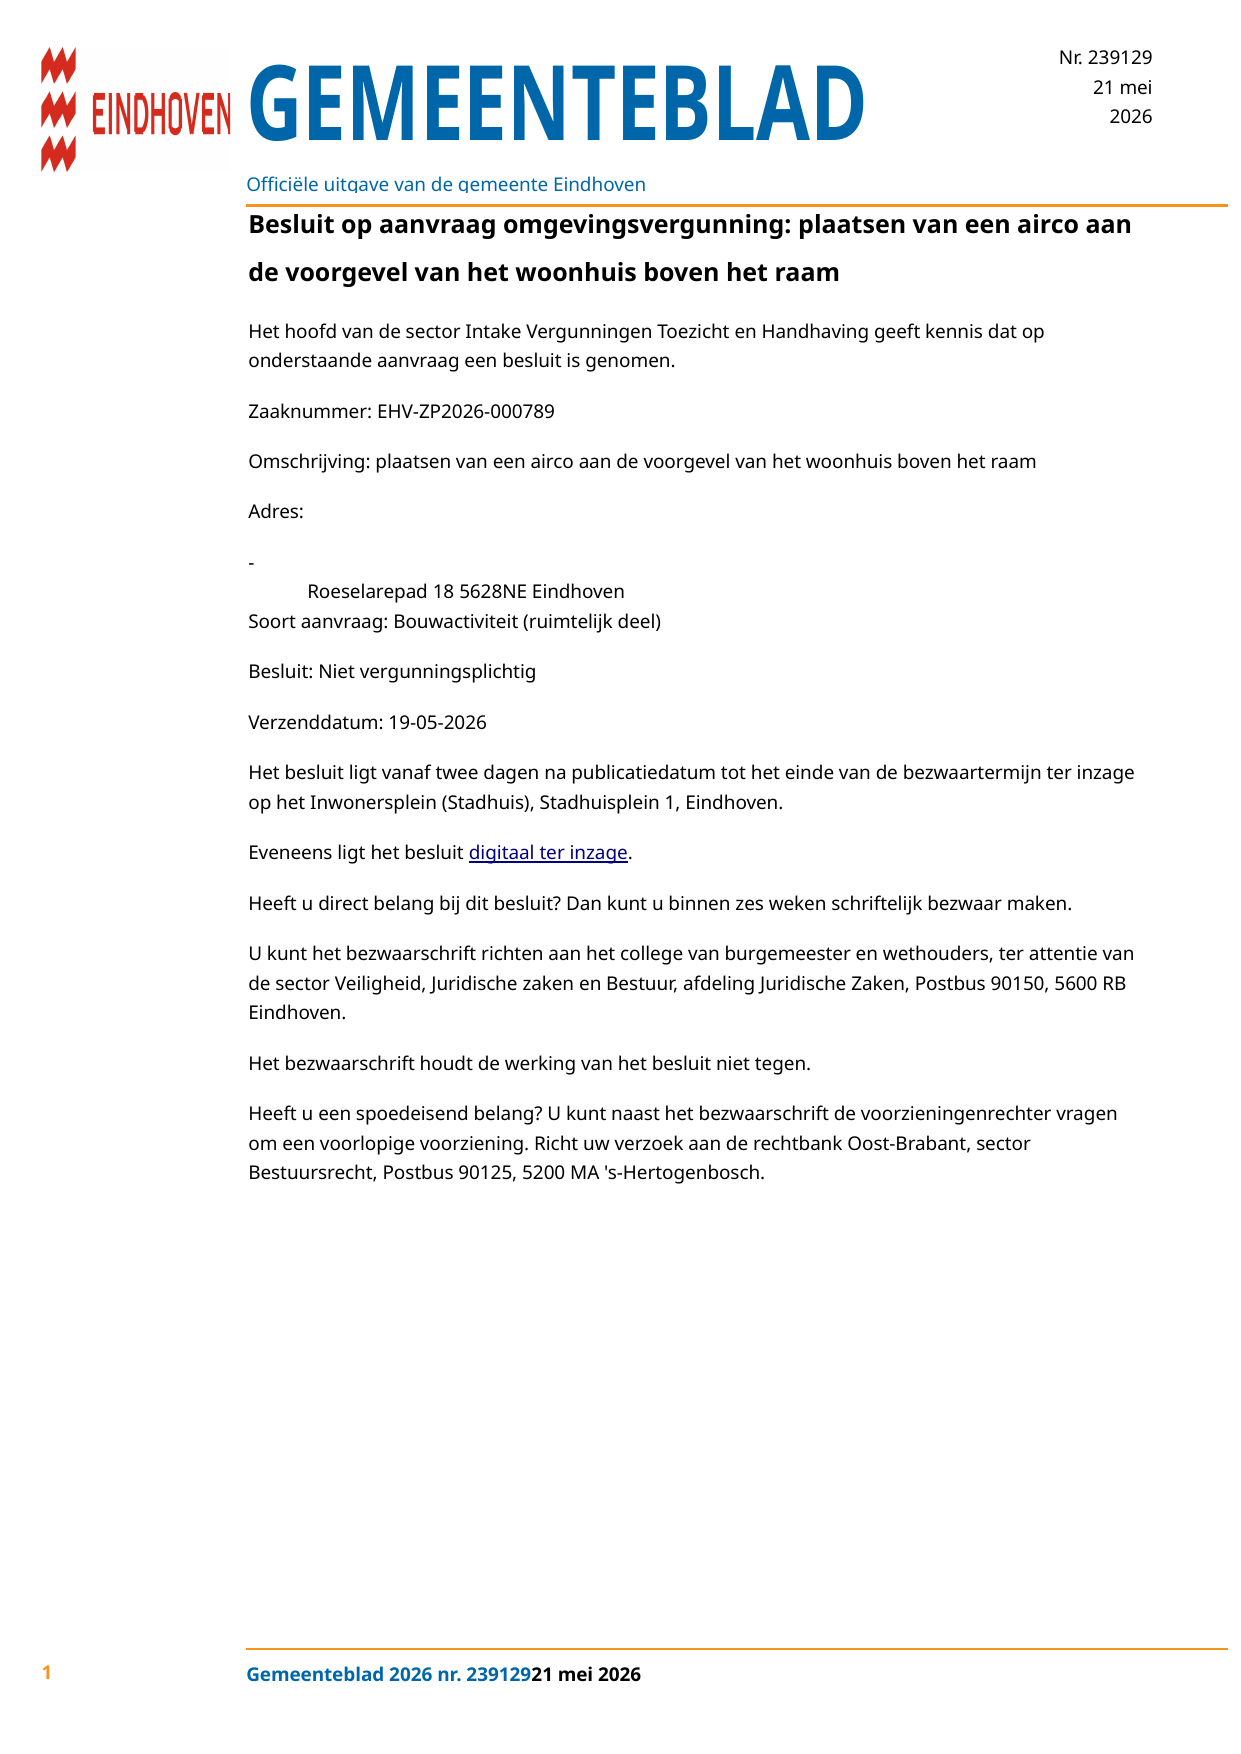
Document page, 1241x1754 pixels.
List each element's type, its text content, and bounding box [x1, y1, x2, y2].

text Omschrijving: plaatsen van een airco aan de voorgevel van het woonhuis boven het raam [248, 448, 1152, 474]
text Eveneens ligt het besluit digitaal ter inzage. [248, 839, 1152, 865]
picture [41, 47, 231, 172]
text Soort aanvraag: Bouwactiviteit (ruimtelijk deel) [248, 608, 1152, 634]
text Heeft u direct belang bij dit besluit? Dan kunt u binnen zes weken schriftelijk bezwaar maken. [248, 890, 1152, 916]
text U kunt het bezwaarschrift richten aan het college van burgemeester en wethouders, ter attentie van de sector Veiligheid, Juridische zaken en Bestuur, afdeling Juridische Zaken, Postbus 90150, 5600 RB Eindhoven. [248, 940, 1152, 1025]
text Zaaknummer: EHV-ZP2026-000789 [248, 398, 1152, 424]
text Adres: [248, 499, 1152, 524]
list Roeselarepad 18 5628NE Eindhoven [248, 579, 1152, 604]
text Besluit: Niet vergunningsplichtig [248, 659, 1152, 684]
text Besluit op aanvraag omgevingsvergunning: plaatsen van een airco aan de voorgevel van het woonhuis boven het raam [248, 207, 1152, 288]
text Het bezwaarschrift houdt de werking van het besluit niet tegen. [248, 1050, 1152, 1076]
text Het hoofd van de sector Intake Vergunningen Toezicht en Handhaving geeft kennis dat op onderstaande aanvraag een besluit is genomen. [248, 318, 1152, 373]
text Het besluit ligt vanaf twee dagen na publicatiedatum tot het einde van de bezwaartermijn ter inzage op het Inwonersplein (Stadhuis), Stadhuisplein 1, Eindhoven. [248, 759, 1152, 815]
text Verzenddatum: 19-05-2026 [248, 709, 1152, 735]
text Heeft u een spoedeisend belang? U kunt naast het bezwaarschrift de voorzieningenrechter vragen om een voorlopige voorziening. Richt uw verzoek aan de rechtbank Oost-Brabant, sector Bestuursrecht, Postbus 90125, 5200 MA 's-Hertogenbosch. [248, 1100, 1152, 1185]
